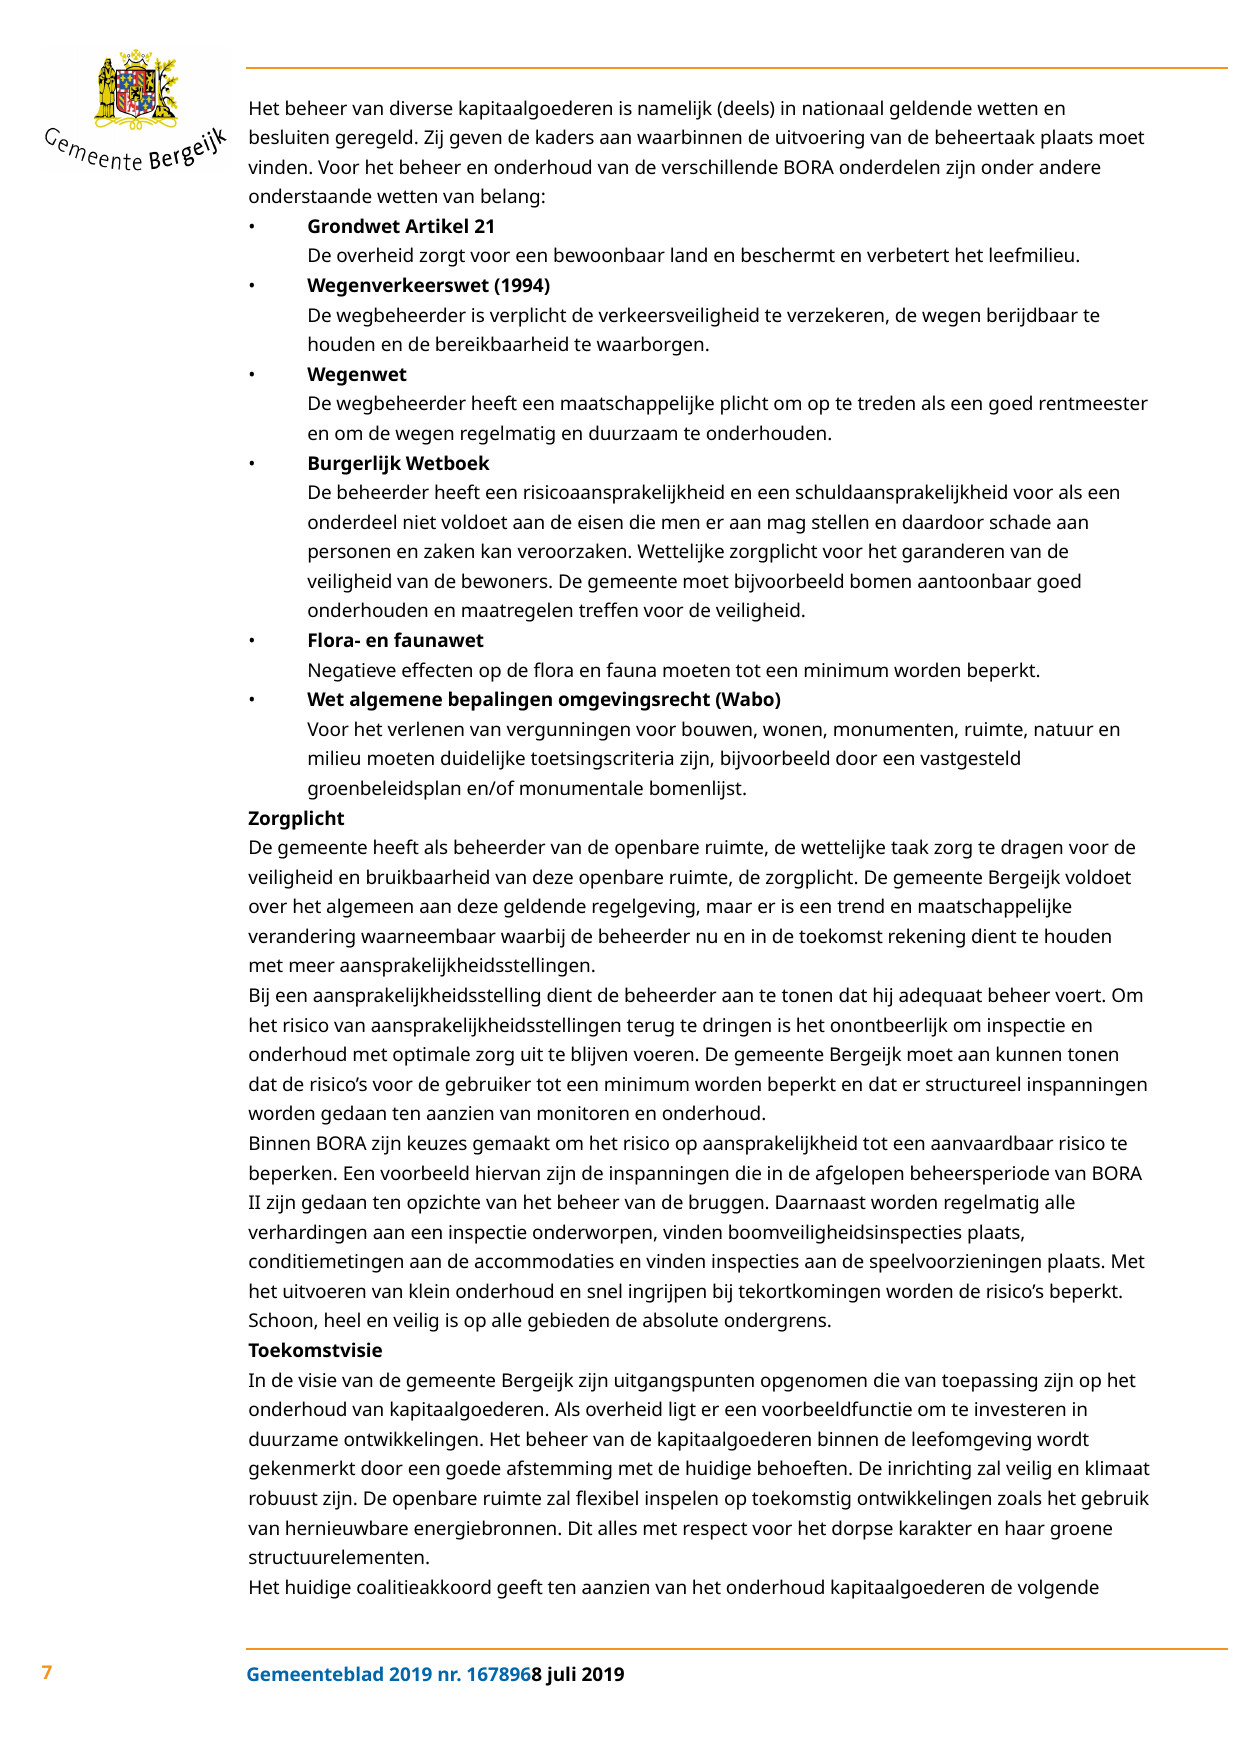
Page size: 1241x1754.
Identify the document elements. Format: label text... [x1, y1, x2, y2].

picture [41, 47, 231, 172]
list De beheerder heeft een risicoaansprakelijkheid en een schuldaansprakelijkheid voor als een onderdeel niet voldoet aan de eisen die men er aan mag stellen en daardoor schade aan personen en zaken kan veroorzaken. Wettelijke zorgplicht voor het garanderen van de veiligheid van de bewoners. De gemeente moet bijvoorbeeld bomen aantoonbaar goed onderhouden en maatregelen treffen voor de veiligheid. [248, 479, 1152, 623]
list Negatieve effecten op de flora en fauna moeten tot een minimum worden beperkt. [248, 657, 1152, 683]
list Voor het verlenen van vergunningen voor bouwen, wonen, monumenten, ruimte, natuur en milieu moeten duidelijke toetsingscriteria zijn, bijvoorbeeld door een vastgesteld groenbeleidsplan en/of monumentale bomenlijst. [248, 716, 1152, 801]
text Bij een aansprakelijkheidsstelling dient de beheerder aan te tonen dat hij adequaat beheer voert. Om het risico van aansprakelijkheidsstellingen terug te dringen is het onontbeerlijk om inspectie en onderhoud met optimale zorg uit te blijven voeren. De gemeente Bergeijk moet aan kunnen tonen dat de risico’s voor de gebruiker tot een minimum worden beperkt en dat er structureel inspanningen worden gedaan ten aanzien van monitoren en onderhoud. [248, 982, 1152, 1126]
list De wegbeheerder is verplicht de verkeersveiligheid te verzekeren, de wegen berijdbaar te houden en de bereikbaarheid te waarborgen. [248, 302, 1152, 357]
list Burgerlijk Wetboek [248, 450, 1152, 476]
list De wegbeheerder heeft een maatschappelijke plicht om op te treden als een goed rentmeester en om de wegen regelmatig en duurzaam te onderhouden. [248, 391, 1152, 446]
list Grondwet Artikel 21 [248, 213, 1152, 239]
text De gemeente heeft als beheerder van de openbare ruimte, de wettelijke taak zorg te dragen voor de veiligheid en bruikbaarheid van deze openbare ruimte, de zorgplicht. De gemeente Bergeijk voldoet over het algemeen aan deze geldende regelgeving, maar er is een trend en maatschappelijke verandering waarneembaar waarbij de beheerder nu en in de toekomst rekening dient te houden met meer aansprakelijkheidsstellingen. [248, 834, 1152, 978]
text Het beheer van diverse kapitaalgoederen is namelijk (deels) in nationaal geldende wetten en besluiten geregeld. Zij geven de kaders aan waarbinnen de uitvoering van de beheertaak plaats moet vinden. Voor het beheer en onderhoud van de verschillende BORA onderdelen zijn onder andere onderstaande wetten van belang: [248, 95, 1152, 209]
text Het huidige coalitieakkoord geeft ten aanzien van het onderhoud kapitaalgoederen de volgende [248, 1574, 1152, 1600]
text In de visie van de gemeente Bergeijk zijn uitgangspunten opgenomen die van toepassing zijn op het onderhoud van kapitaalgoederen. Als overheid ligt er een voorbeeldfunctie om te investeren in duurzame ontwikkelingen. Het beheer van de kapitaalgoederen binnen de leefomgeving wordt gekenmerkt door een goede afstemming met de huidige behoeften. De inrichting zal veilig en klimaat robuust zijn. De openbare ruimte zal flexibel inspelen op toekomstig ontwikkelingen zoals het gebruik van hernieuwbare energiebronnen. Dit alles met respect voor het dorpse karakter en haar groene structuurelementen. [248, 1367, 1152, 1570]
list Flora- en faunawet [248, 627, 1152, 653]
text Toekomstvisie [248, 1337, 1152, 1363]
text Binnen BORA zijn keuzes gemaakt om het risico op aansprakelijkheid tot een aanvaardbaar risico te beperken. Een voorbeeld hiervan zijn de inspanningen die in de afgelopen beheersperiode van BORA II zijn gedaan ten opzichte van het beheer van de bruggen. Daarnaast worden regelmatig alle verhardingen aan een inspectie onderworpen, vinden boomveiligheidsinspecties plaats, conditiemetingen aan de accommodaties en vinden inspecties aan de speelvoorzieningen plaats. Met het uitvoeren van klein onderhoud en snel ingrijpen bij tekortkomingen worden de risico’s beperkt. Schoon, heel en veilig is op alle gebieden de absolute ondergrens. [248, 1130, 1152, 1333]
list Wegenverkeerswet (1994) [248, 272, 1152, 298]
list Wegenwet [248, 361, 1152, 387]
list De overheid zorgt voor een bewoonbaar land en beschermt en verbetert het leefmilieu. [248, 243, 1152, 268]
text Zorgplicht [248, 805, 1152, 831]
list Wet algemene bepalingen omgevingsrecht (Wabo) [248, 686, 1152, 712]
